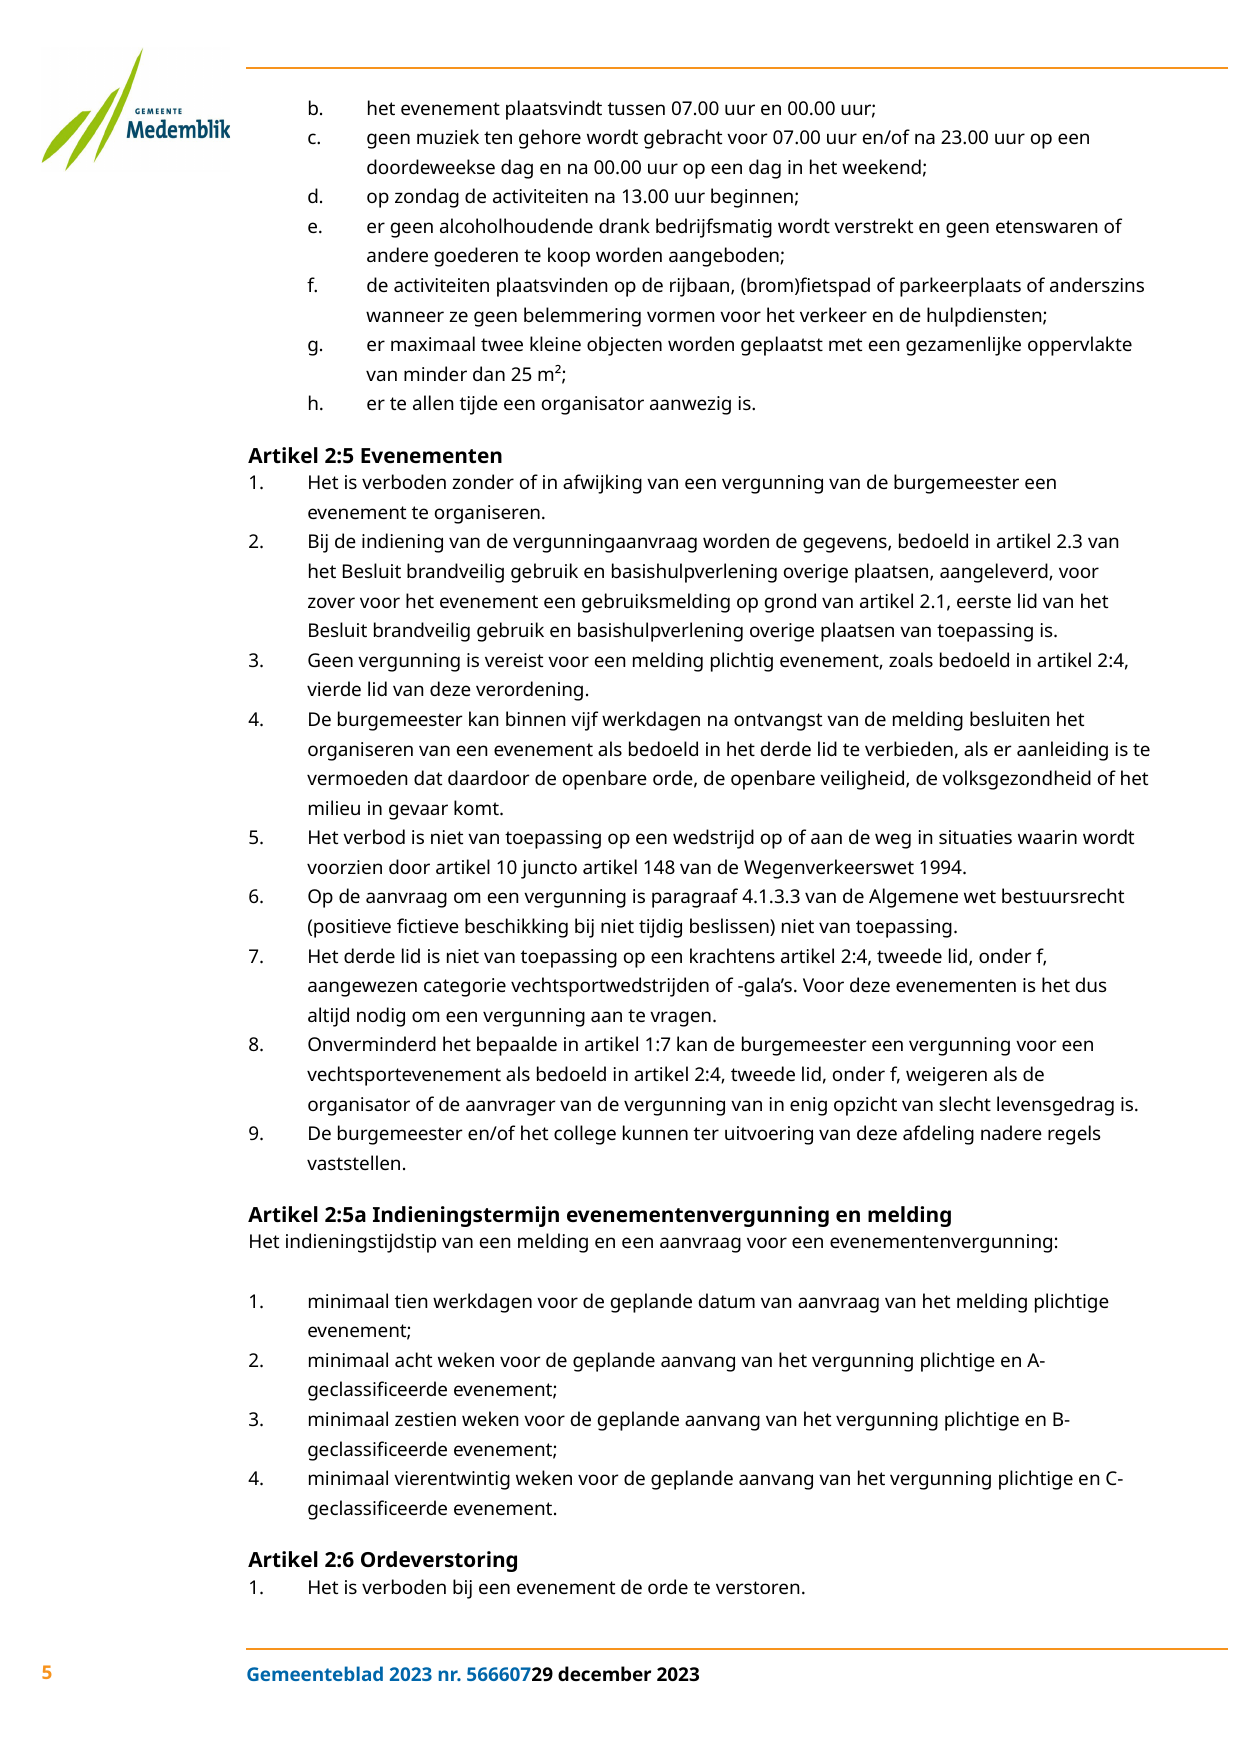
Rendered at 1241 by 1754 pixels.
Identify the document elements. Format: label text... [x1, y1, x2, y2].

list er geen alcoholhoudende drank bedrijfsmatig wordt verstrekt en geen etenswaren of andere goederen te koop worden aangeboden; [307, 213, 1152, 268]
list De burgemeester kan binnen vijf werkdagen na ontvangst van de melding besluiten het organiseren van een evenement als bedoeld in het derde lid te verbieden, als er aanleiding is te vermoeden dat daardoor de openbare orde, de openbare veiligheid, de volksgezondheid of het milieu in gevaar komt. [248, 706, 1152, 821]
list op zondag de activiteiten na 13.00 uur beginnen; [307, 183, 1152, 209]
list minimaal tien werkdagen voor de geplande datum van aanvraag van het melding plichtige evenement; [248, 1288, 1152, 1343]
list Het derde lid is niet van toepassing op een krachtens artikel 2:4, tweede lid, onder f, aangewezen categorie vechtsportwedstrijden of -gala’s. Voor deze evenementen is het dus altijd nodig om een vergunning aan te vragen. [248, 943, 1152, 1028]
list Het verbod is niet van toepassing op een wedstrijd op of aan de weg in situaties waarin wordt voorzien door artikel 10 juncto artikel 148 van de Wegenverkeerswet 1994. [248, 824, 1152, 880]
list De burgemeester en/of het college kunnen ter uitvoering van deze afdeling nadere regels vaststellen. [248, 1120, 1152, 1176]
list minimaal vierentwintig weken voor de geplande aanvang van het vergunning plichtige en C-geclassificeerde evenement. [248, 1465, 1152, 1521]
list Bij de indiening van de vergunningaanvraag worden de gegevens, bedoeld in artikel 2.3 van het Besluit brandveilig gebruik en basishulpverlening overige plaatsen, aangeleverd, voor zover voor het evenement een gebruiksmelding op grond van artikel 2.1, eerste lid van het Besluit brandveilig gebruik en basishulpverlening overige plaatsen van toepassing is. [248, 529, 1152, 643]
list Het is verboden zonder of in afwijking van een vergunning van de burgemeester een evenement te organiseren. [248, 469, 1152, 525]
text Het indieningstijdstip van een melding en een aanvraag voor een evenementenvergunning: [248, 1229, 1152, 1254]
list Geen vergunning is vereist voor een melding plichtig evenement, zoals bedoeld in artikel 2:4, vierde lid van deze verordening. [248, 647, 1152, 702]
list er te allen tijde een organisator aanwezig is. [307, 391, 1152, 416]
list er maximaal twee kleine objecten worden geplaatst met een gezamenlijke oppervlakte van minder dan 25 m²; [307, 331, 1152, 387]
list Op de aanvraag om een vergunning is paragraaf 4.1.3.3 van de Algemene wet bestuursrecht (positieve fictieve beschikking bij niet tijdig beslissen) niet van toepassing. [248, 884, 1152, 939]
text Artikel 2:5 Evenementen [248, 441, 1152, 469]
text Artikel 2:6 Ordeverstoring [248, 1545, 1152, 1574]
list minimaal acht weken voor de geplande aanvang van het vergunning plichtige en A- geclassificeerde evenement; [248, 1347, 1152, 1402]
list Het is verboden bij een evenement de orde te verstoren. [248, 1574, 1152, 1599]
list geen muziek ten gehore wordt gebracht voor 07.00 uur en/of na 23.00 uur op een doordeweekse dag en na 00.00 uur op een dag in het weekend; [307, 124, 1152, 180]
list de activiteiten plaatsvinden op de rijbaan, (brom)fietspad of parkeerplaats of anderszins wanneer ze geen belemmering vormen voor het verkeer en de hulpdiensten; [307, 272, 1152, 328]
list minimaal zestien weken voor de geplande aanvang van het vergunning plichtige en B-geclassificeerde evenement; [248, 1406, 1152, 1462]
picture [41, 47, 231, 172]
text Artikel 2:5a Indieningstermijn evenementenvergunning en melding [248, 1200, 1152, 1229]
list het evenement plaatsvindt tussen 07.00 uur en 00.00 uur; [307, 95, 1152, 121]
list Onverminderd het bepaalde in artikel 1:7 kan de burgemeester een vergunning voor een vechtsportevenement als bedoeld in artikel 2:4, tweede lid, onder f, weigeren als de organisator of de aanvrager van de vergunning van in enig opzicht van slecht levensgedrag is. [248, 1032, 1152, 1116]
